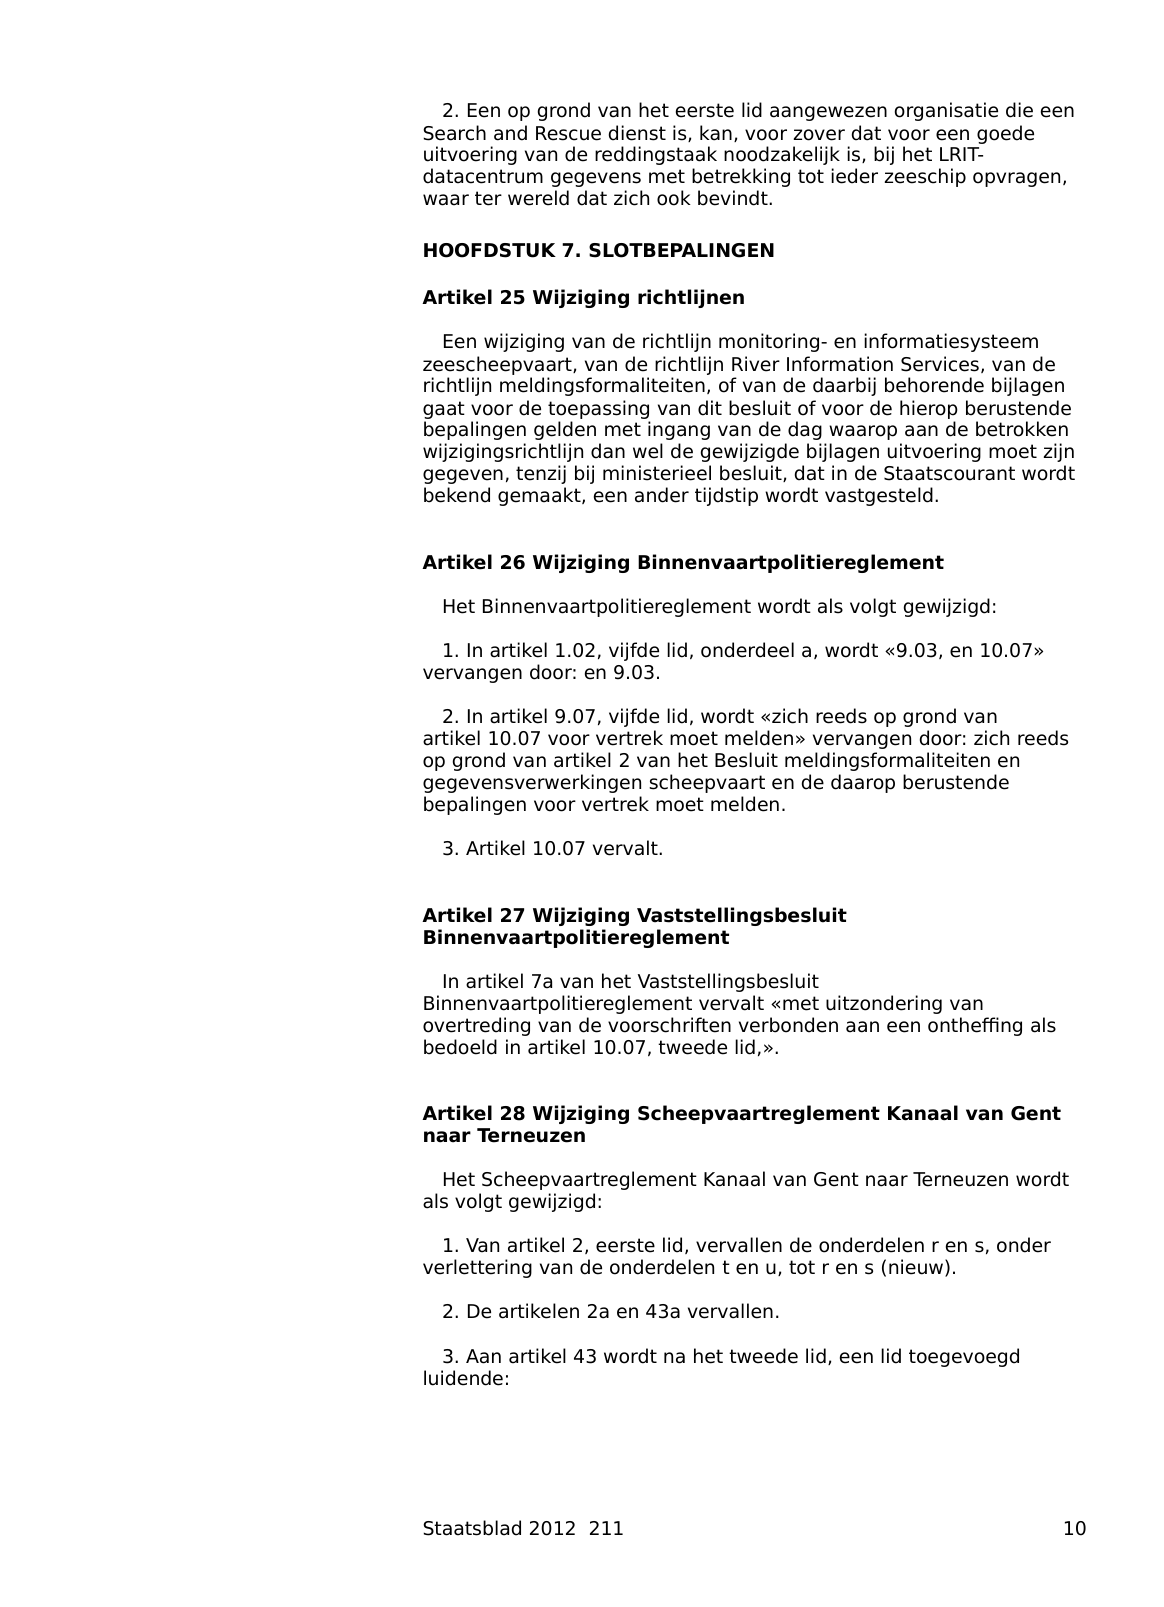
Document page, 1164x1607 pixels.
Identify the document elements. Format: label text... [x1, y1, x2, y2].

subtitle Artikel 25 Wijziging richtlijnen [422, 287, 1087, 309]
subtitle Artikel 26 Wijziging Binnenvaartpolitiereglement [422, 552, 1087, 574]
text In artikel 7a van het Vaststellingsbesluit Binnenvaartpolitiereglement vervalt «met uitzondering van overtreding van de voorschriften verbonden aan een ontheffing als bedoeld in artikel 10.07, tweede lid,». [422, 971, 1087, 1059]
text 2. Een op grond van het eerste lid aangewezen organisatie die een Search and Rescue dienst is, kan, voor zover dat voor een goede uitvoering van de reddingstaak noodzakelijk is, bij het LRIT-datacentrum gegevens met betrekking tot ieder zeeschip opvragen, waar ter wereld dat zich ook bevindt. [422, 100, 1087, 210]
text 2. De artikelen 2a en 43a vervallen. [422, 1301, 1087, 1323]
text Het Binnenvaartpolitiereglement wordt als volgt gewijzigd: [422, 596, 1087, 618]
text 2. In artikel 9.07, vijfde lid, wordt «zich reeds op grond van artikel 10.07 voor vertrek moet melden» vervangen door: zich reeds op grond van artikel 2 van het Besluit meldingsformaliteiten en gegevensverwerkingen scheepvaart en de daarop berustende bepalingen voor vertrek moet melden. [422, 706, 1087, 816]
text Een wijziging van de richtlijn monitoring- en informatiesysteem zeescheepvaart, van de richtlijn River Information Services, van de richtlijn meldingsformaliteiten, of van de daarbij behorende bijlagen gaat voor de toepassing van dit besluit of voor de hierop berustende bepalingen gelden met ingang van de dag waarop aan de betrokken wijzigingsrichtlijn dan wel de gewijzigde bijlagen uitvoering moet zijn gegeven, tenzij bij ministerieel besluit, dat in de Staatscourant wordt bekend gemaakt, een ander tijdstip wordt vastgesteld. [422, 331, 1087, 507]
subtitle HOOFDSTUK 7. SLOTBEPALINGEN [422, 240, 1087, 262]
text 1. Van artikel 2, eerste lid, vervallen de onderdelen r en s, onder verlettering van de onderdelen t en u, tot r en s (nieuw). [422, 1235, 1087, 1279]
text 3. Aan artikel 43 wordt na het tweede lid, een lid toegevoegd luidende: [422, 1346, 1087, 1389]
text 1. In artikel 1.02, vijfde lid, onderdeel a, wordt «9.03, en 10.07» vervangen door: en 9.03. [422, 640, 1087, 684]
text Het Scheepvaartreglement Kanaal van Gent naar Terneuzen wordt als volgt gewijzigd: [422, 1169, 1087, 1213]
subtitle Artikel 27 Wijziging Vaststellingsbesluit Binnenvaartpolitiereglement [422, 904, 1087, 948]
subtitle Artikel 28 Wijziging Scheepvaartreglement Kanaal van Gent naar Terneuzen [422, 1103, 1087, 1147]
text 3. Artikel 10.07 vervalt. [422, 838, 1087, 860]
